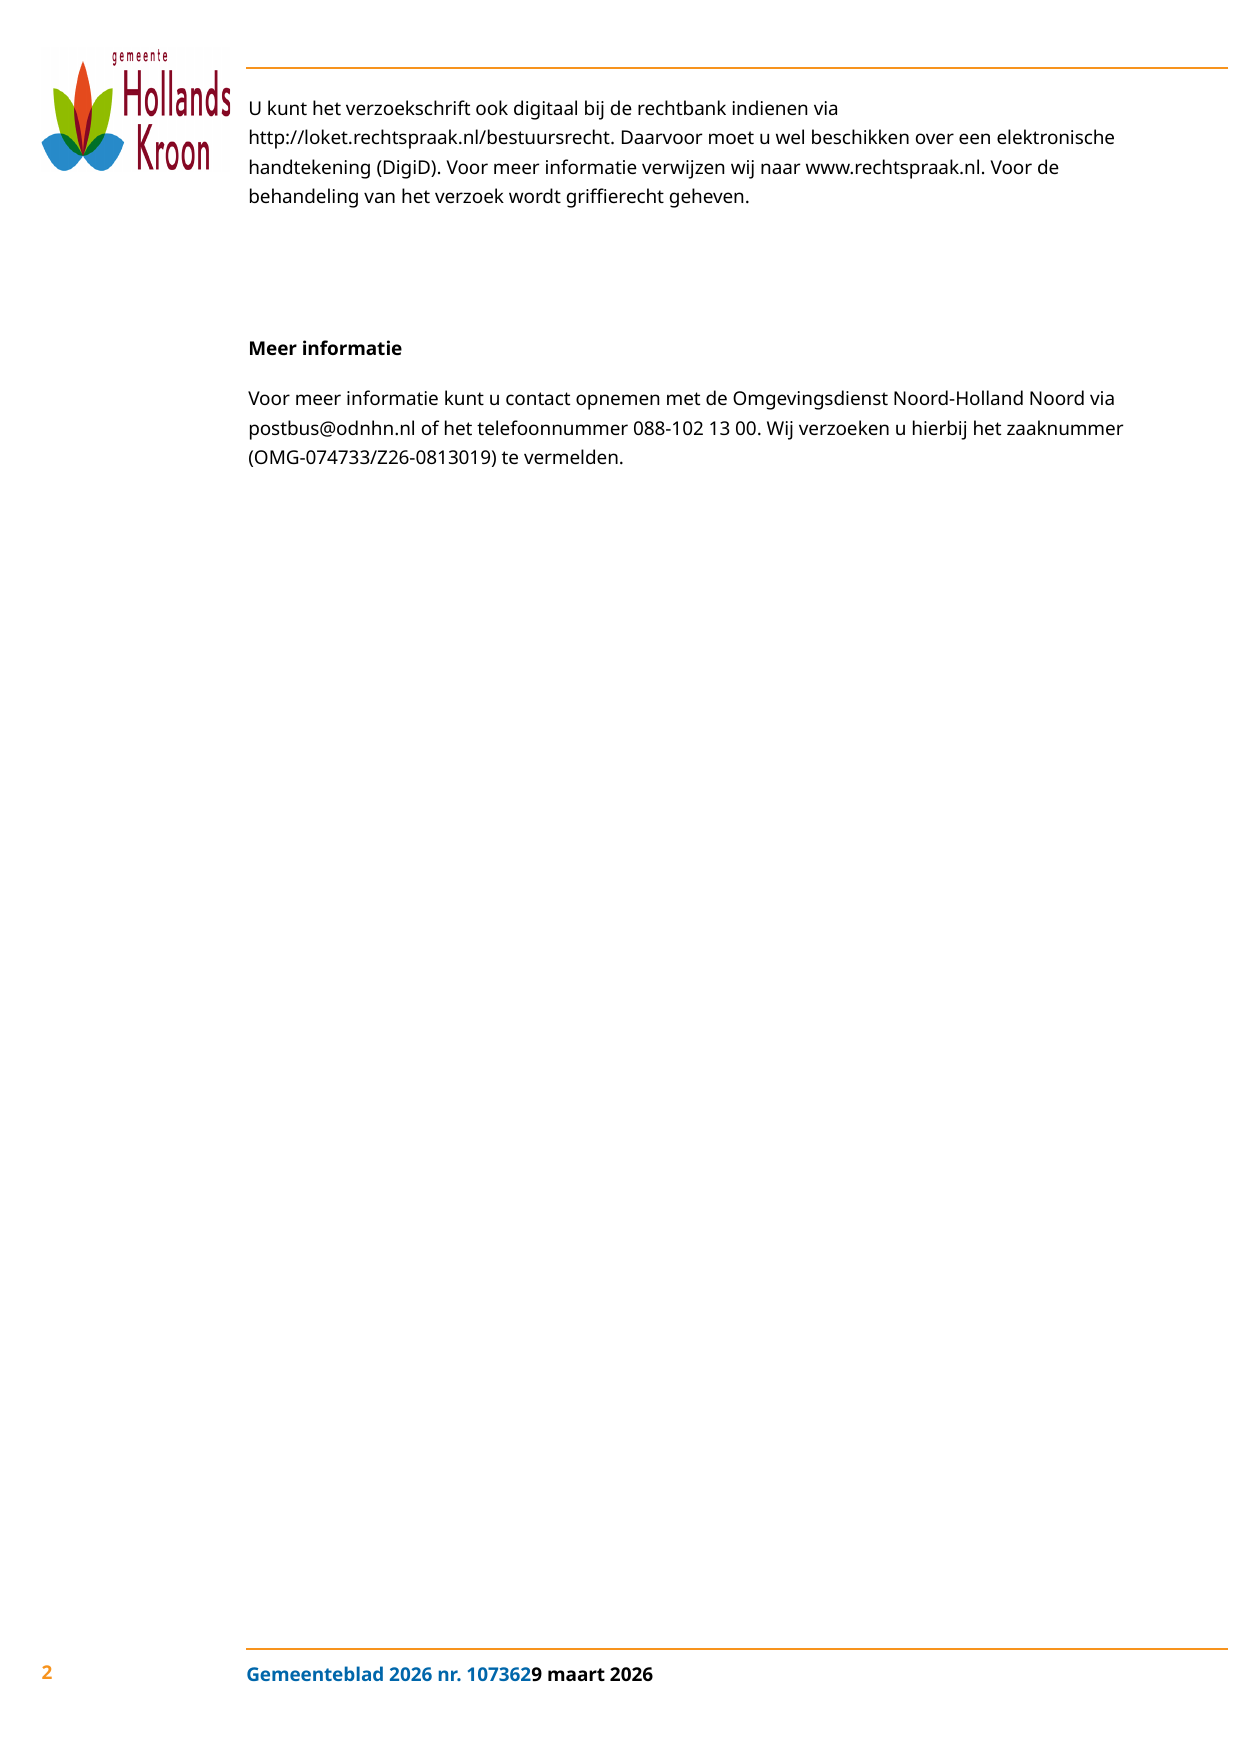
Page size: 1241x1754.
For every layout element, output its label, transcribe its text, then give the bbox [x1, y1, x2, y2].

text Meer informatie [248, 335, 1152, 361]
picture [41, 47, 231, 172]
text Voor meer informatie kunt u contact opnemen met de Omgevingsdienst Noord-Holland Noord via postbus@odnhn.nl of het telefoonnummer 088-102 13 00. Wij verzoeken u hierbij het zaaknummer (OMG-074733/Z26-0813019) te vermelden. [248, 385, 1152, 470]
text U kunt het verzoekschrift ook digitaal bij de rechtbank indienen via http://loket.rechtspraak.nl/bestuursrecht. Daarvoor moet u wel beschikken over een elektronische handtekening (DigiD). Voor meer informatie verwijzen wij naar www.rechtspraak.nl. Voor de behandeling van het verzoek wordt griffierecht geheven. [248, 95, 1152, 209]
